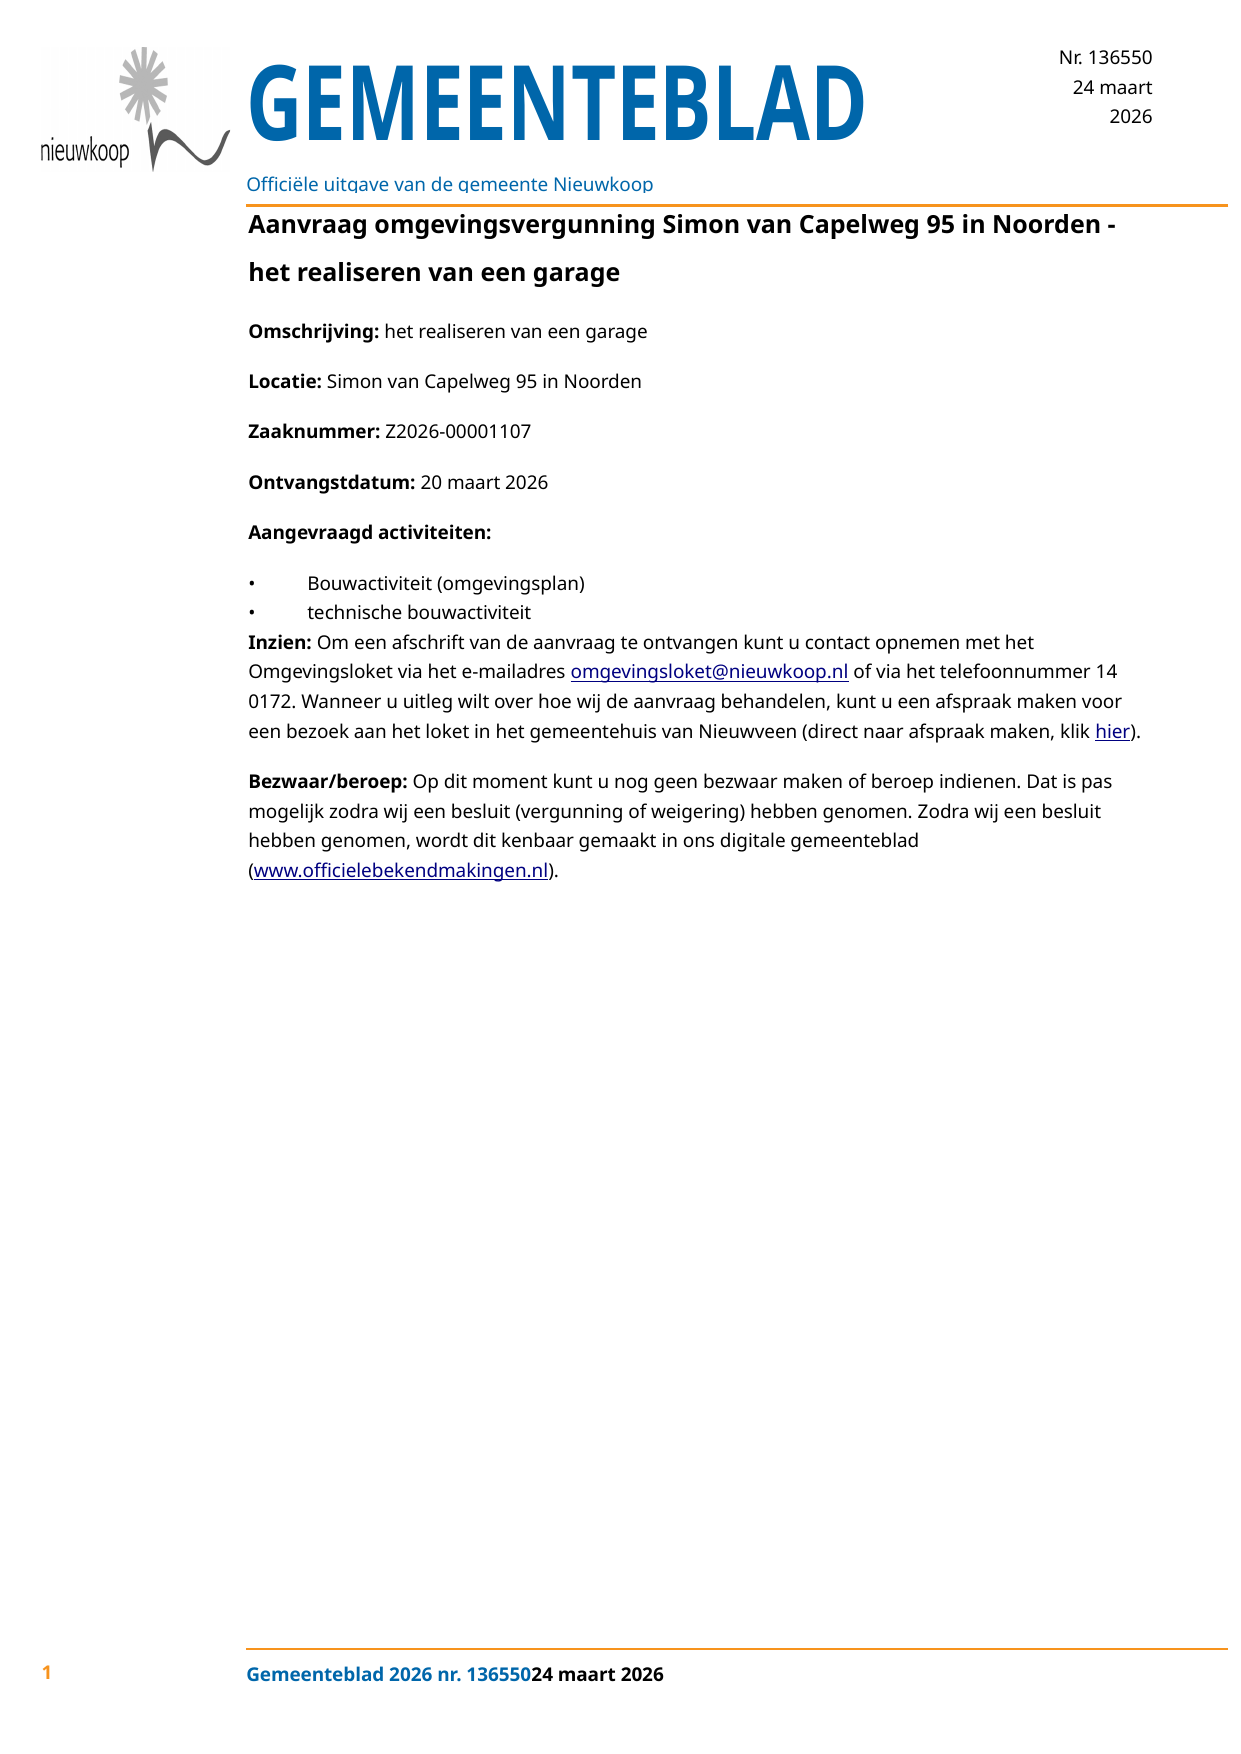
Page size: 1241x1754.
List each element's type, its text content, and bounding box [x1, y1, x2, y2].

text Zaaknummer: Z2026-00001107 [248, 419, 1152, 444]
text Inzien: Om een afschrift van de aanvraag te ontvangen kunt u contact opnemen met het Omgevingsloket via het e-mailadres omgevingsloket@nieuwkoop.nl of via het telefoonnummer 14 0172. Wanneer u uitleg wilt over hoe wij de aanvraag behandelen, kunt u een afspraak maken voor een bezoek aan het loket in het gemeentehuis van Nieuwveen (direct naar afspraak maken, klik hier). [248, 629, 1152, 744]
text Aanvraag omgevingsvergunning Simon van Capelweg 95 in Noorden - het realiseren van een garage [248, 207, 1152, 288]
list Bouwactiviteit (omgevingsplan) [248, 570, 1152, 596]
list technische bouwactiviteit [248, 599, 1152, 625]
text Omschrijving: het realiseren van een garage [248, 318, 1152, 344]
text Aangevraagd activiteiten: [248, 519, 1152, 545]
text Bezwaar/beroep: Op dit moment kunt u nog geen bezwaar maken of beroep indienen. Dat is pas mogelijk zodra wij een besluit (vergunning of weigering) hebben genomen. Zodra wij een besluit hebben genomen, wordt dit kenbaar gemaakt in ons digitale gemeenteblad (www.officielebekendmakingen.nl). [248, 768, 1152, 883]
text Locatie: Simon van Capelweg 95 in Noorden [248, 368, 1152, 394]
picture [41, 47, 231, 172]
text Ontvangstdatum: 20 maart 2026 [248, 469, 1152, 495]
